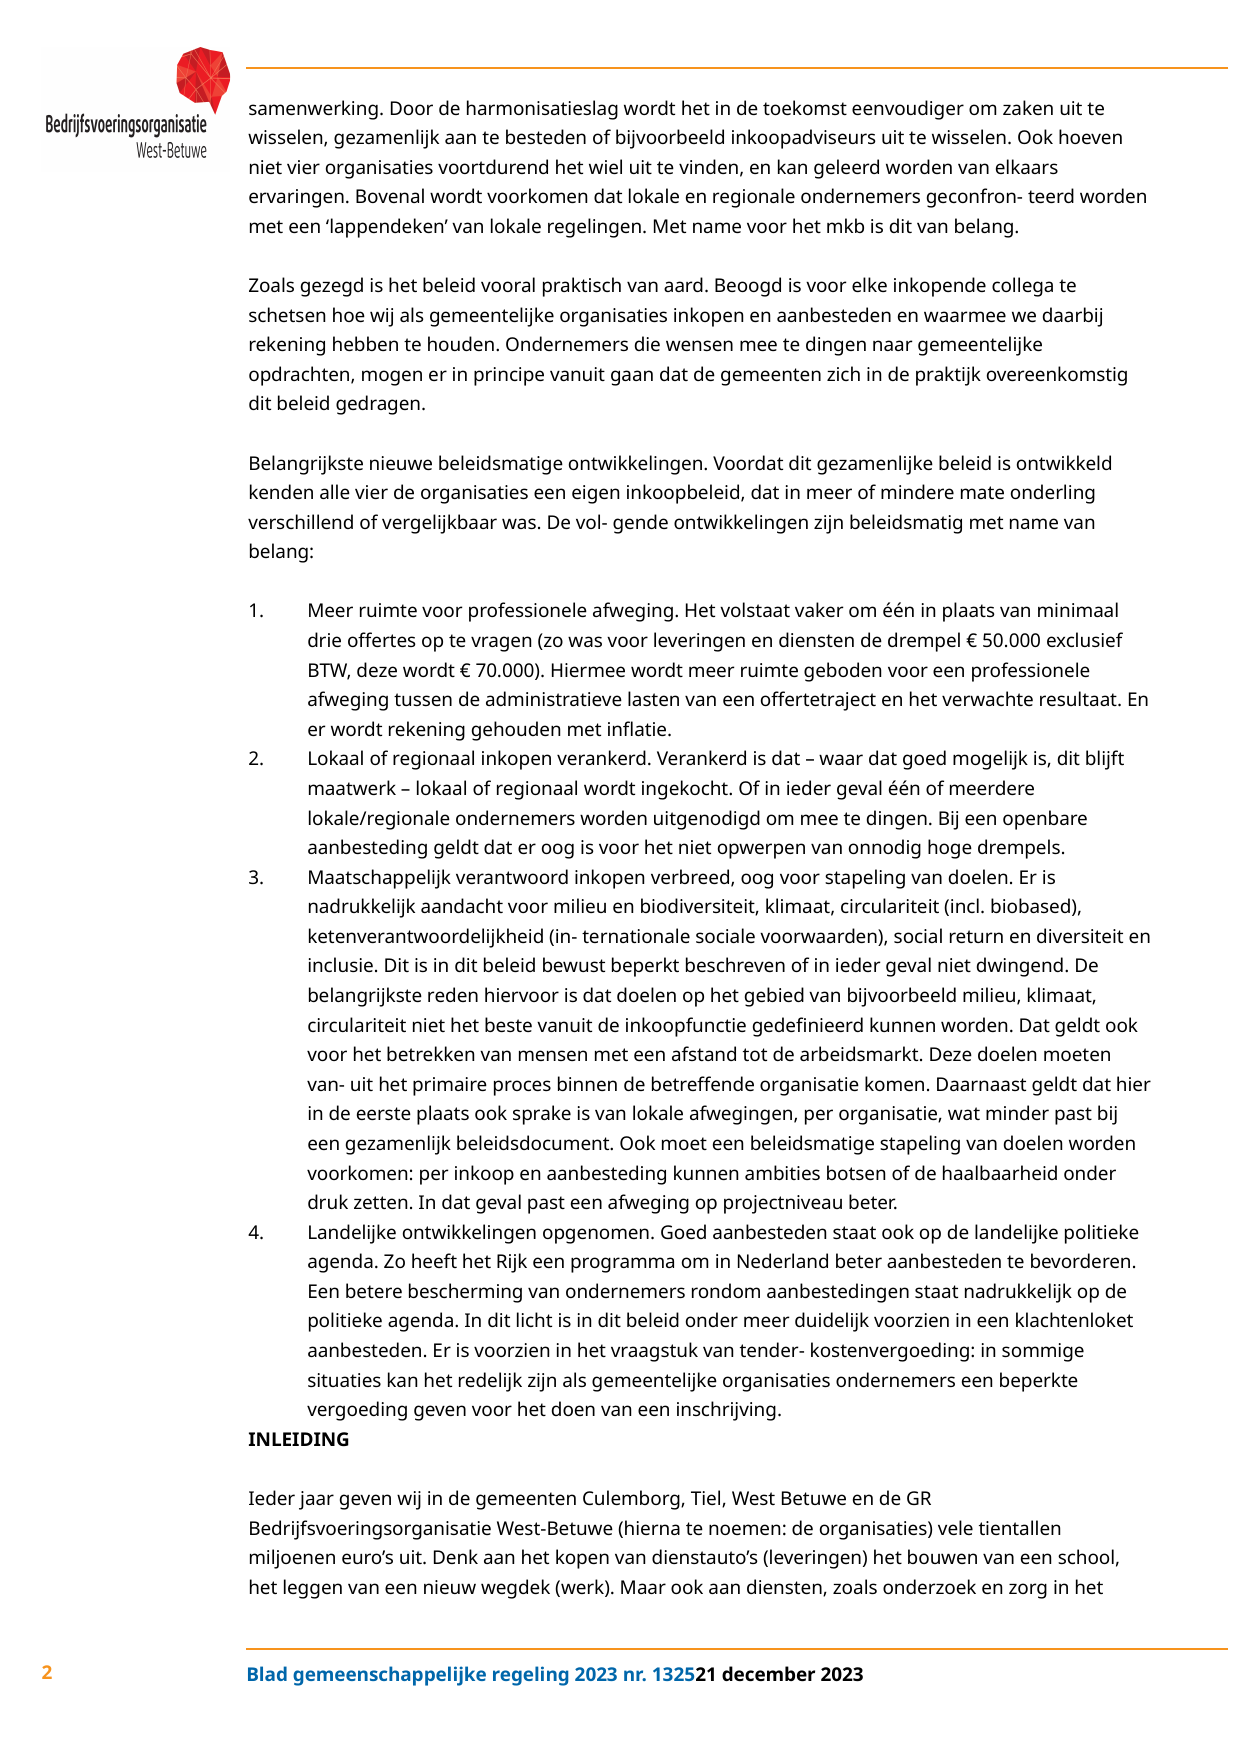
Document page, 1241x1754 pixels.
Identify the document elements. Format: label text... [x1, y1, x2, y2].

text Zoals gezegd is het beleid vooral praktisch van aard. Beoogd is voor elke inkopende collega te schetsen hoe wij als gemeentelijke organisaties inkopen en aanbesteden en waarmee we daarbij rekening hebben te houden. Ondernemers die wensen mee te dingen naar gemeentelijke opdrachten, mogen er in principe vanuit gaan dat de gemeenten zich in de praktijk overeenkomstig dit beleid gedragen. [248, 272, 1152, 416]
text INLEIDING [248, 1426, 1152, 1452]
text Ieder jaar geven wij in de gemeenten Culemborg, Tiel, West Betuwe en de GR Bedrijfsvoeringsorganisatie West-Betuwe (hierna te noemen: de organisaties) vele tientallen miljoenen euro’s uit. Denk aan het kopen van dienstauto’s (leveringen) het bouwen van een school, het leggen van een nieuw wegdek (werk). Maar ook aan diensten, zoals onderzoek en zorg in het [248, 1485, 1152, 1600]
text samenwerking. Door de harmonisatieslag wordt het in de toekomst eenvoudiger om zaken uit te wisselen, gezamenlijk aan te besteden of bijvoorbeeld inkoopadviseurs uit te wisselen. Ook hoeven niet vier organisaties voortdurend het wiel uit te vinden, en kan geleerd worden van elkaars ervaringen. Bovenal wordt voorkomen dat lokale en regionale ondernemers geconfron- teerd worden met een ‘lappendeken’ van lokale regelingen. Met name voor het mkb is dit van belang. [248, 95, 1152, 239]
picture [41, 47, 231, 172]
list Lokaal of regionaal inkopen verankerd. Verankerd is dat – waar dat goed mogelijk is, dit blijft maatwerk – lokaal of regionaal wordt ingekocht. Of in ieder geval één of meerdere lokale/regionale ondernemers worden uitgenodigd om mee te dingen. Bij een openbare aanbesteding geldt dat er oog is voor het niet opwerpen van onnodig hoge drempels. [248, 746, 1152, 860]
text Belangrijkste nieuwe beleidsmatige ontwikkelingen. Voordat dit gezamenlijke beleid is ontwikkeld kenden alle vier de organisaties een eigen inkoopbeleid, dat in meer of mindere mate onderling verschillend of vergelijkbaar was. De vol- gende ontwikkelingen zijn beleidsmatig met name van belang: [248, 450, 1152, 564]
list Landelijke ontwikkelingen opgenomen. Goed aanbesteden staat ook op de landelijke politieke agenda. Zo heeft het Rijk een programma om in Nederland beter aanbesteden te bevorderen. Een betere bescherming van ondernemers rondom aanbestedingen staat nadrukkelijk op de politieke agenda. In dit licht is in dit beleid onder meer duidelijk voorzien in een klachtenloket aanbesteden. Er is voorzien in het vraagstuk van tender- kostenvergoeding: in sommige situaties kan het redelijk zijn als gemeentelijke organisaties ondernemers een beperkte vergoeding geven voor het doen van een inschrijving. [248, 1219, 1152, 1422]
list Meer ruimte voor professionele afweging. Het volstaat vaker om één in plaats van minimaal drie offertes op te vragen (zo was voor leveringen en diensten de drempel € 50.000 exclusief BTW, deze wordt € 70.000). Hiermee wordt meer ruimte geboden voor een professionele afweging tussen de administratieve lasten van een offertetraject en het verwachte resultaat. En er wordt rekening gehouden met inflatie. [248, 598, 1152, 742]
list Maatschappelijk verantwoord inkopen verbreed, oog voor stapeling van doelen. Er is nadrukkelijk aandacht voor milieu en biodiversiteit, klimaat, circulariteit (incl. biobased), ketenverantwoordelijkheid (in- ternationale sociale voorwaarden), social return en diversiteit en inclusie. Dit is in dit beleid bewust beperkt beschreven of in ieder geval niet dwingend. De belangrijkste reden hiervoor is dat doelen op het gebied van bijvoorbeeld milieu, klimaat, circulariteit niet het beste vanuit de inkoopfunctie gedefinieerd kunnen worden. Dat geldt ook voor het betrekken van mensen met een afstand tot de arbeidsmarkt. Deze doelen moeten van- uit het primaire proces binnen de betreffende organisatie komen. Daarnaast geldt dat hier in de eerste plaats ook sprake is van lokale afwegingen, per organisatie, wat minder past bij een gezamenlijk beleidsdocument. Ook moet een beleidsmatige stapeling van doelen worden voorkomen: per inkoop en aanbesteding kunnen ambities botsen of de haalbaarheid onder druk zetten. In dat geval past een afweging op projectniveau beter. [248, 864, 1152, 1215]
